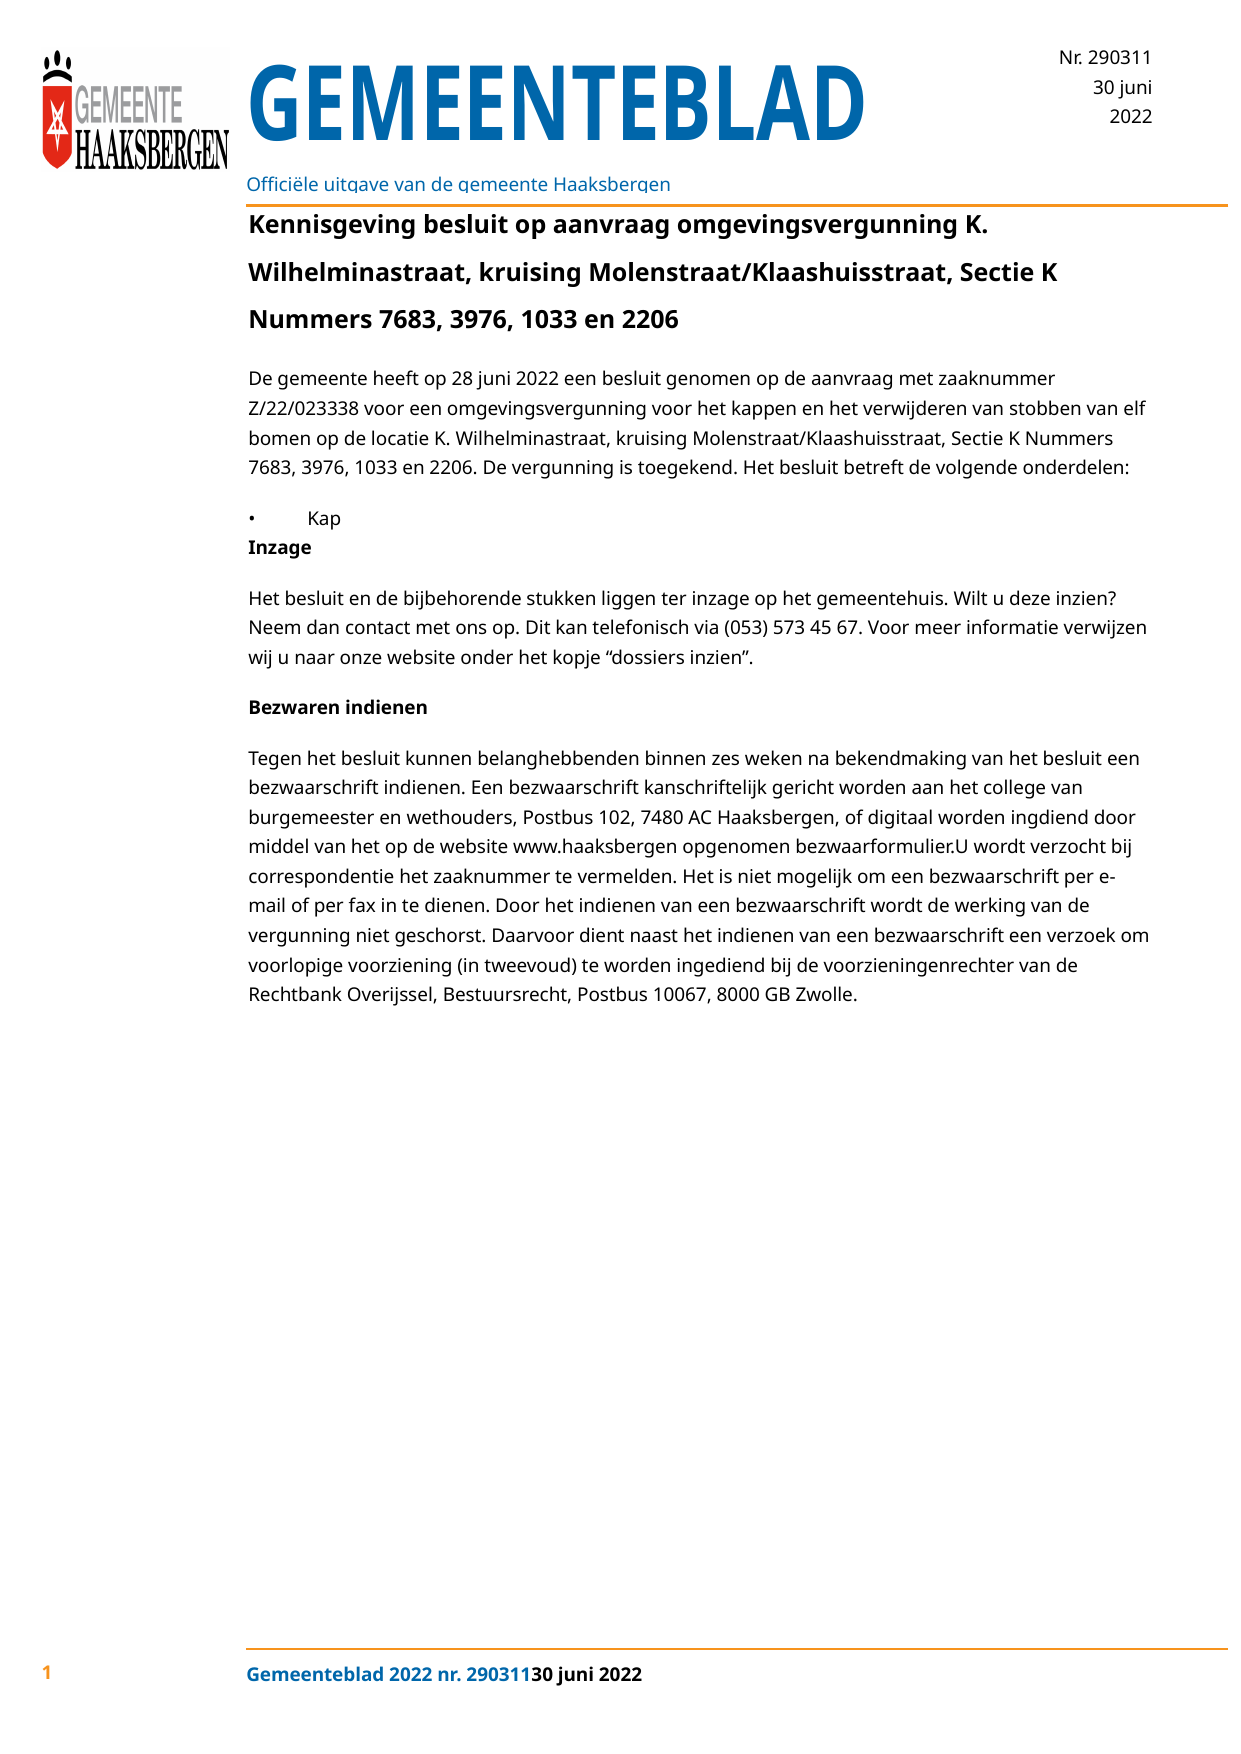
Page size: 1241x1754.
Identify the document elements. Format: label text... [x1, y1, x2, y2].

text De gemeente heeft op 28 juni 2022 een besluit genomen op de aanvraag met zaaknummer Z/22/023338 voor een omgevingsvergunning voor het kappen en het verwijderen van stobben van elf bomen op de locatie K. Wilhelminastraat, kruising Molenstraat/Klaashuisstraat, Sectie K Nummers 7683, 3976, 1033 en 2206. De vergunning is toegekend. Het besluit betreft de volgende onderdelen: [248, 366, 1152, 480]
text Het besluit en de bijbehorende stukken liggen ter inzage op het gemeentehuis. Wilt u deze inzien? Neem dan contact met ons op. Dit kan telefonisch via (053) 573 45 67. Voor meer informatie verwijzen wij u naar onze website onder het kopje “dossiers inzien”. [248, 585, 1152, 669]
list Kap [248, 505, 1152, 530]
picture [41, 47, 231, 172]
text Tegen het besluit kunnen belanghebbenden binnen zes weken na bekendmaking van het besluit een bezwaarschrift indienen. Een bezwaarschrift kanschriftelijk gericht worden aan het college van burgemeester en wethouders, Postbus 102, 7480 AC Haaksbergen, of digitaal worden ingdiend door middel van het op de website www.haaksbergen opgenomen bezwaarformulier.U wordt verzocht bij correspondentie het zaaknummer te vermelden. Het is niet mogelijk om een bezwaarschrift per e-mail of per fax in te dienen. Door het indienen van een bezwaarschrift wordt de werking van de vergunning niet geschorst. Daarvoor dient naast het indienen van een bezwaarschrift een verzoek om voorlopige voorziening (in tweevoud) te worden ingediend bij de voorzieningenrechter van de Rechtbank Overijssel, Bestuursrecht, Postbus 10067, 8000 GB Zwolle. [248, 745, 1152, 1007]
text Inzage [248, 534, 1152, 560]
text Kennisgeving besluit op aanvraag omgevingsvergunning K. Wilhelminastraat, kruising Molenstraat/Klaashuisstraat, Sectie K Nummers 7683, 3976, 1033 en 2206 [248, 207, 1152, 336]
text Bezwaren indienen [248, 694, 1152, 720]
